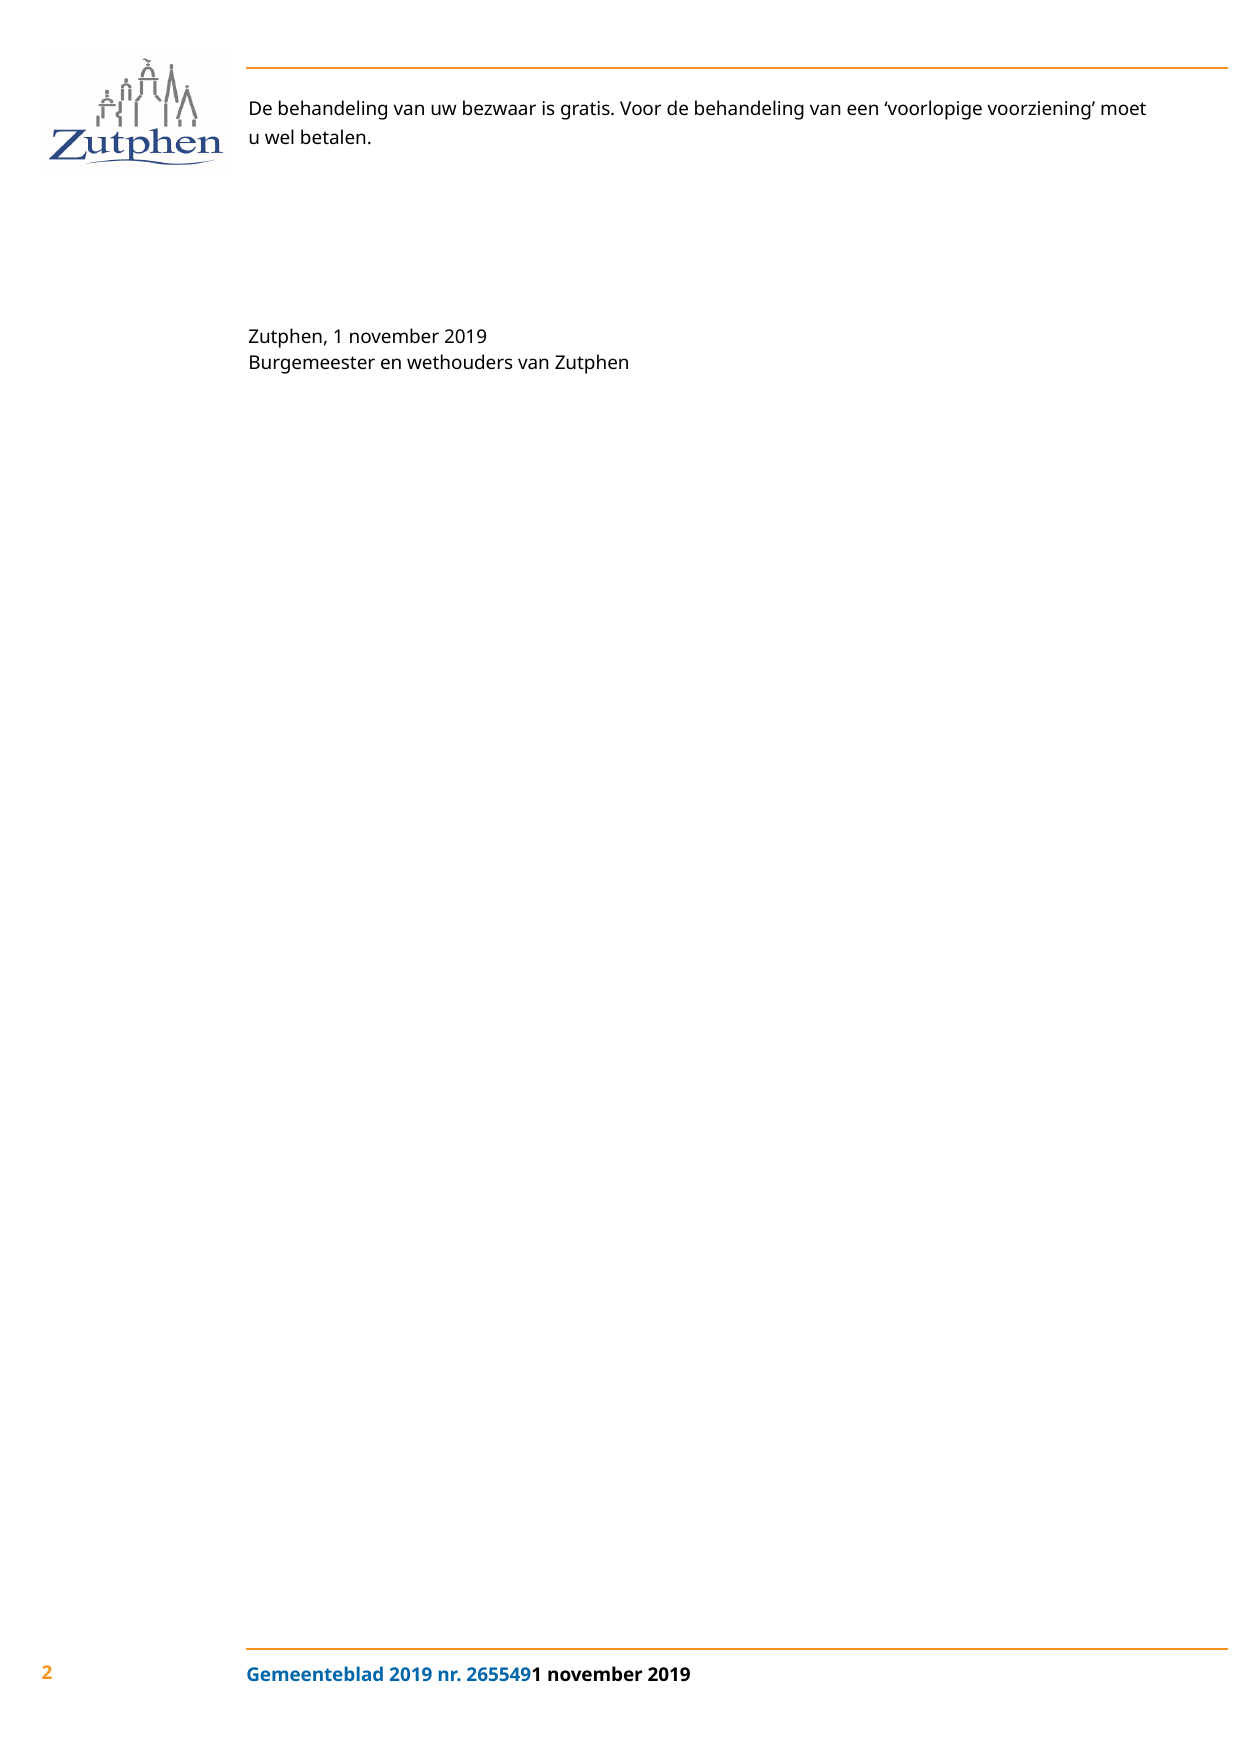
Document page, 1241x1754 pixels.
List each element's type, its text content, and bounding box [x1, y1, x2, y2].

text Zutphen, 1 november 2019 [248, 323, 1152, 349]
picture [41, 47, 231, 172]
text Burgemeester en wethouders van Zutphen [248, 349, 1152, 375]
text De behandeling van uw bezwaar is gratis. Voor de behandeling van een ‘voorlopige voorziening’ moet u wel betalen. [248, 95, 1152, 150]
